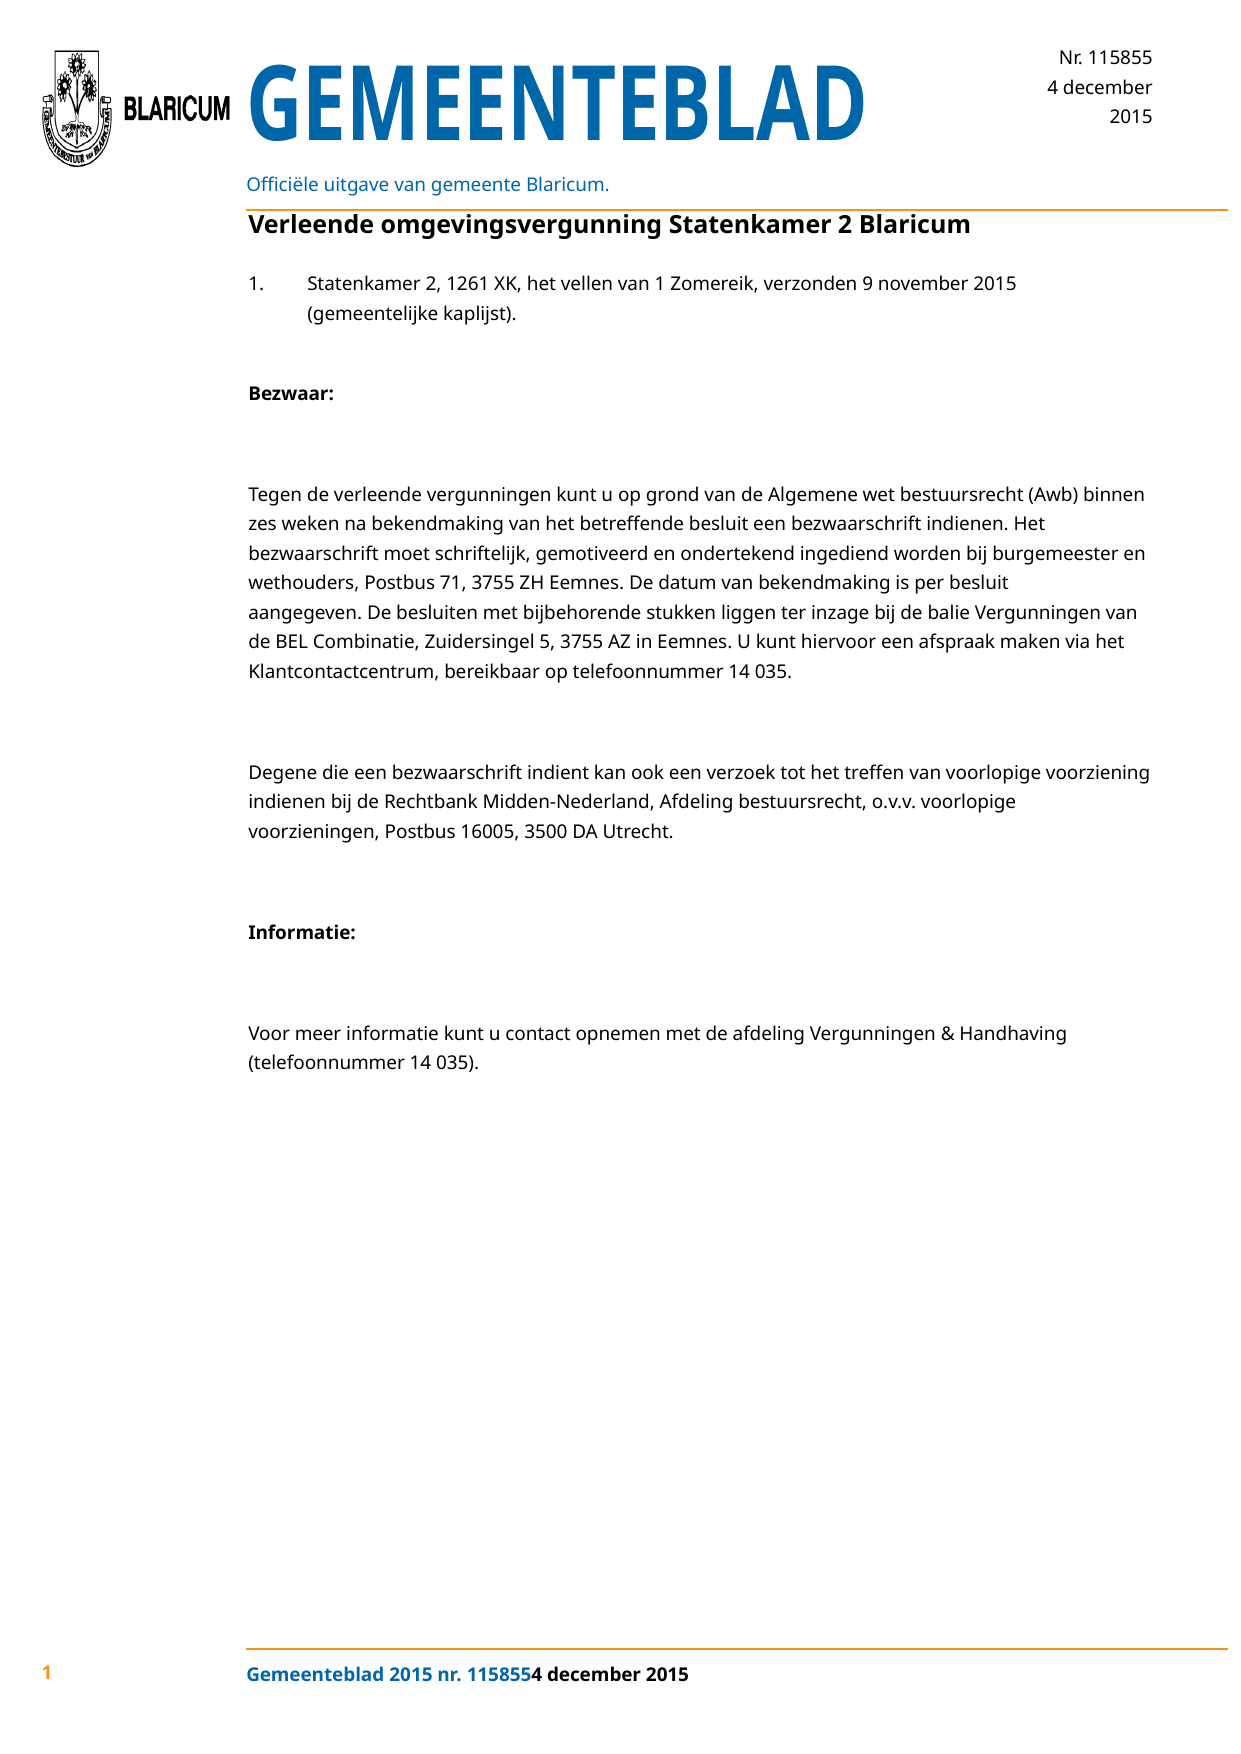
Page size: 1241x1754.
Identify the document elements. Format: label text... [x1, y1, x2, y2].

text Degene die een bezwaarschrift indient kan ook een verzoek tot het treffen van voorlopige voorziening indienen bij de Rechtbank Midden-Nederland, Afdeling bestuursrecht, o.v.v. voorlopige voorzieningen, Postbus 16005, 3500 DA Utrecht. [248, 759, 1152, 844]
text Bezwaar: [248, 380, 1152, 406]
list Statenkamer 2, 1261 XK, het vellen van 1 Zomereik, verzonden 9 november 2015 (gemeentelijke kaplijst). [248, 270, 1152, 326]
picture [41, 47, 231, 172]
text Tegen de verleende vergunningen kunt u op grond van de Algemene wet bestuursrecht (Awb) binnen zes weken na bekendmaking van het betreffende besluit een bezwaarschrift indienen. Het bezwaarschrift moet schriftelijk, gemotiveerd en ondertekend ingediend worden bij burgemeester en wethouders, Postbus 71, 3755 ZH Eemnes. De datum van bekendmaking is per besluit aangegeven. De besluiten met bijbehorende stukken liggen ter inzage bij de balie Vergunningen van de BEL Combinatie, Zuidersingel 5, 3755 AZ in Eemnes. U kunt hiervoor een afspraak maken via het Klantcontactcentrum, bereikbaar op telefoonnummer 14 035. [248, 481, 1152, 684]
text Informatie: [248, 919, 1152, 945]
text Voor meer informatie kunt u contact opnemen met de afdeling Vergunningen & Handhaving (telefoonnummer 14 035). [248, 1020, 1152, 1075]
text Verleende omgevingsvergunning Statenkamer 2 Blaricum [248, 211, 1152, 241]
